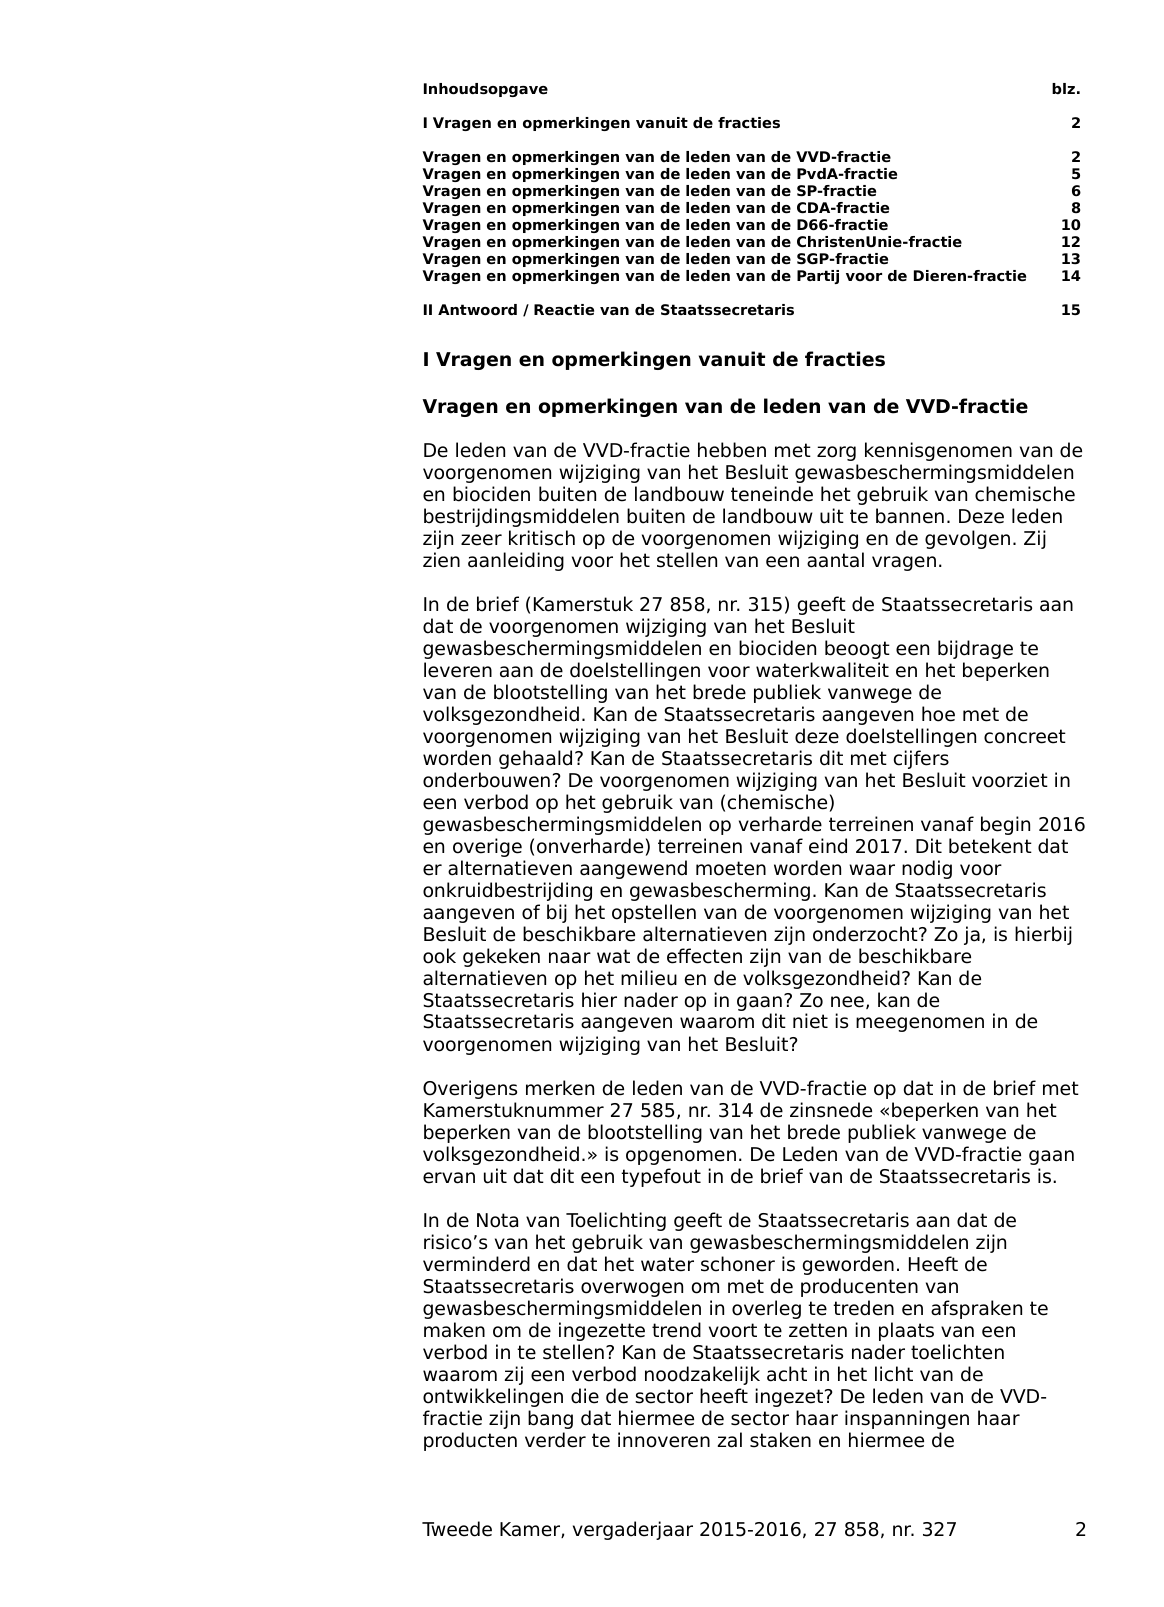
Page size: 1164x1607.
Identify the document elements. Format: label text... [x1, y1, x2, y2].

subtitle Vragen en opmerkingen van de leden van de VVD-fractie [422, 396, 1087, 418]
table_cell [422, 285, 1028, 302]
table_cell [1028, 132, 1087, 149]
table_cell 6 [1028, 183, 1087, 200]
table_cell Vragen en opmerkingen van de leden van de CDA-fractie [422, 200, 1028, 217]
table_cell 13 [1028, 251, 1087, 268]
table_cell [1028, 285, 1087, 302]
table_cell Vragen en opmerkingen van de leden van de VVD-fractie [422, 149, 1028, 166]
table_cell II Antwoord / Reactie van de Staatssecretaris [422, 302, 1028, 319]
table_cell 10 [1028, 217, 1087, 234]
table_cell 2 [1028, 115, 1087, 132]
text In de brief (Kamerstuk 27 858, nr. 315) geeft de Staatssecretaris aan dat de voorgenomen wijziging van het Besluit gewasbeschermingsmiddelen en biociden beoogt een bijdrage te leveren aan de doelstellingen voor waterkwaliteit en het beperken van de blootstelling van het brede publiek vanwege de volksgezondheid. Kan de Staatssecretaris aangeven hoe met de voorgenomen wijziging van het Besluit deze doelstellingen concreet worden gehaald? Kan de Staatssecretaris dit met cijfers onderbouwen? De voorgenomen wijziging van het Besluit voorziet in een verbod op het gebruik van (chemische) gewasbeschermingsmiddelen op verharde terreinen vanaf begin 2016 en overige (onverharde) terreinen vanaf eind 2017. Dit betekent dat er alternatieven aangewend moeten worden waar nodig voor onkruidbestrijding en gewasbescherming. Kan de Staatssecretaris aangeven of bij het opstellen van de voorgenomen wijziging van het Besluit de beschikbare alternatieven zijn onderzocht? Zo ja, is hierbij ook gekeken naar wat de effecten zijn van de beschikbare alternatieven op het milieu en de volksgezondheid? Kan de Staatssecretaris hier nader op in gaan? Zo nee, kan de Staatssecretaris aangeven waarom dit niet is meegenomen in de voorgenomen wijziging van het Besluit? [422, 594, 1087, 1055]
table_header Inhoudsopgave [422, 81, 1028, 98]
table_cell 12 [1028, 234, 1087, 251]
table_cell Vragen en opmerkingen van de leden van de Partij voor de Dieren-fractie [422, 268, 1028, 285]
table_cell Vragen en opmerkingen van de leden van de PvdA-fractie [422, 166, 1028, 183]
table_cell 5 [1028, 166, 1087, 183]
text In de Nota van Toelichting geeft de Staatssecretaris aan dat de risico’s van het gebruik van gewasbeschermingsmiddelen zijn verminderd en dat het water schoner is geworden. Heeft de Staatssecretaris overwogen om met de producenten van gewasbeschermingsmiddelen in overleg te treden en afspraken te maken om de ingezette trend voort te zetten in plaats van een verbod in te stellen? Kan de Staatssecretaris nader toelichten waarom zij een verbod noodzakelijk acht in het licht van de ontwikkelingen die de sector heeft ingezet? De leden van de VVD-fractie zijn bang dat hiermee de sector haar inspanningen haar producten verder te innoveren zal staken en hiermee de [422, 1210, 1087, 1451]
table_cell I Vragen en opmerkingen vanuit de fracties [422, 115, 1028, 132]
text Overigens merken de leden van de VVD-fractie op dat in de brief met Kamerstuknummer 27 585, nr. 314 de zinsnede «beperken van het beperken van de blootstelling van het brede publiek vanwege de volksgezondheid.» is opgenomen. De Leden van de VVD-fractie gaan ervan uit dat dit een typefout in de brief van de Staatssecretaris is. [422, 1078, 1087, 1187]
table_cell Vragen en opmerkingen van de leden van de SGP-fractie [422, 251, 1028, 268]
table_cell 2 [1028, 149, 1087, 166]
table_cell [422, 132, 1028, 149]
table_cell [1028, 98, 1087, 115]
table_cell 8 [1028, 200, 1087, 217]
text De leden van de VVD-fractie hebben met zorg kennisgenomen van de voorgenomen wijziging van het Besluit gewasbeschermingsmiddelen en biociden buiten de landbouw teneinde het gebruik van chemische bestrijdingsmiddelen buiten de landbouw uit te bannen. Deze leden zijn zeer kritisch op de voorgenomen wijziging en de gevolgen. Zij zien aanleiding voor het stellen van een aantal vragen. [422, 440, 1087, 572]
table_cell Vragen en opmerkingen van de leden van de D66-fractie [422, 217, 1028, 234]
table_cell 15 [1028, 302, 1087, 319]
table_cell Vragen en opmerkingen van de leden van de ChristenUnie-fractie [422, 234, 1028, 251]
table_cell [422, 98, 1028, 115]
table_cell Vragen en opmerkingen van de leden van de SP-fractie [422, 183, 1028, 200]
table_header blz. [1028, 81, 1087, 98]
table_cell 14 [1028, 268, 1087, 285]
subtitle I Vragen en opmerkingen vanuit de fracties [422, 349, 1087, 371]
